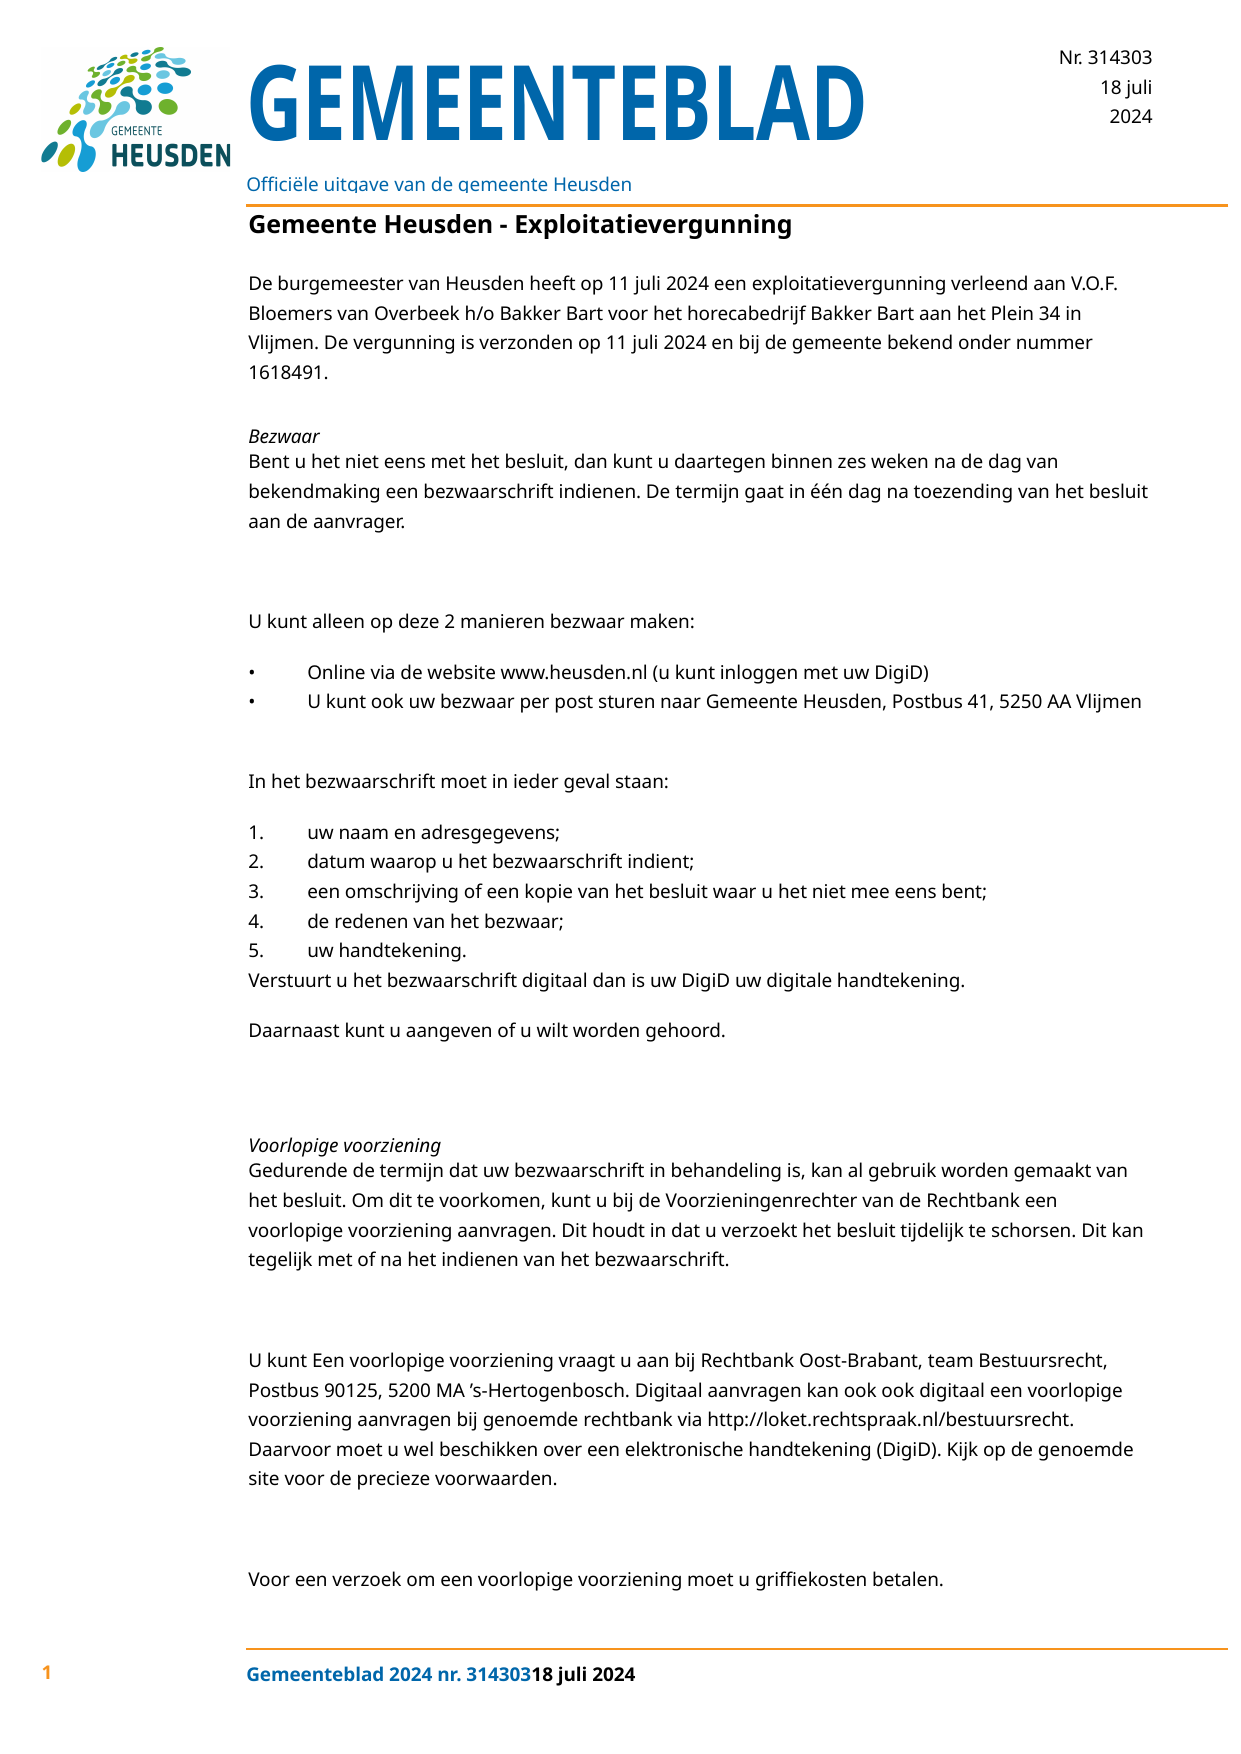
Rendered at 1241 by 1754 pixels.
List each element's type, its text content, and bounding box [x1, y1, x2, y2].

text Bezwaar [248, 423, 1152, 449]
text Gedurende de termijn dat uw bezwaarschrift in behandeling is, kan al gebruik worden gemaakt van het besluit. Om dit te voorkomen, kunt u bij de Voorzieningenrechter van de Rechtbank een voorlopige voorziening aanvragen. Dit houdt in dat u verzoekt het besluit tijdelijk te schorsen. Dit kan tegelijk met of na het indienen van het bezwaarschrift. [248, 1158, 1152, 1272]
list uw handtekening. [248, 937, 1152, 963]
text Daarnaast kunt u aangeven of u wilt worden gehoord. [248, 1017, 1152, 1043]
text In het bezwaarschrift moet in ieder geval staan: [248, 769, 1152, 794]
text Voorlopige voorziening [248, 1132, 1152, 1158]
list Online via de website www.heusden.nl (u kunt inloggen met uw DigiD) [248, 659, 1152, 685]
list datum waarop u het bezwaarschrift indient; [248, 849, 1152, 874]
list een omschrijving of een kopie van het besluit waar u het niet mee eens bent; [248, 878, 1152, 904]
text Bent u het niet eens met het besluit, dan kunt u daartegen binnen zes weken na de dag van bekendmaking een bezwaarschrift indienen. De termijn gaat in één dag na toezending van het besluit aan de aanvrager. [248, 449, 1152, 534]
list uw naam en adresgegevens; [248, 819, 1152, 845]
list de redenen van het bezwaar; [248, 908, 1152, 934]
text De burgemeester van Heusden heeft op 11 juli 2024 een exploitatievergunning verleend aan V.O.F. Bloemers van Overbeek h/o Bakker Bart voor het horecabedrijf Bakker Bart aan het Plein 34 in Vlijmen. De vergunning is verzonden op 11 juli 2024 en bij de gemeente bekend onder nummer 1618491. [248, 270, 1152, 385]
text Voor een verzoek om een voorlopige voorziening moet u griffiekosten betalen. [248, 1566, 1152, 1592]
picture [41, 47, 231, 172]
text Gemeente Heusden - Exploitatievergunning [248, 207, 1152, 241]
list U kunt ook uw bezwaar per post sturen naar Gemeente Heusden, Postbus 41, 5250 AA Vlijmen [248, 689, 1152, 714]
text Verstuurt u het bezwaarschrift digitaal dan is uw DigiD uw digitale handtekening. [248, 967, 1152, 993]
text U kunt Een voorlopige voorziening vraagt u aan bij Rechtbank Oost-Brabant, team Bestuursrecht, Postbus 90125, 5200 MA ’s-Hertogenbosch. Digitaal aanvragen kan ook ook digitaal een voorlopige voorziening aanvragen bij genoemde rechtbank via http://loket.rechtspraak.nl/bestuursrecht. Daarvoor moet u wel beschikken over een elektronische handtekening (DigiD). Kijk op de genoemde site voor de precieze voorwaarden. [248, 1347, 1152, 1491]
text U kunt alleen op deze 2 manieren bezwaar maken: [248, 609, 1152, 634]
